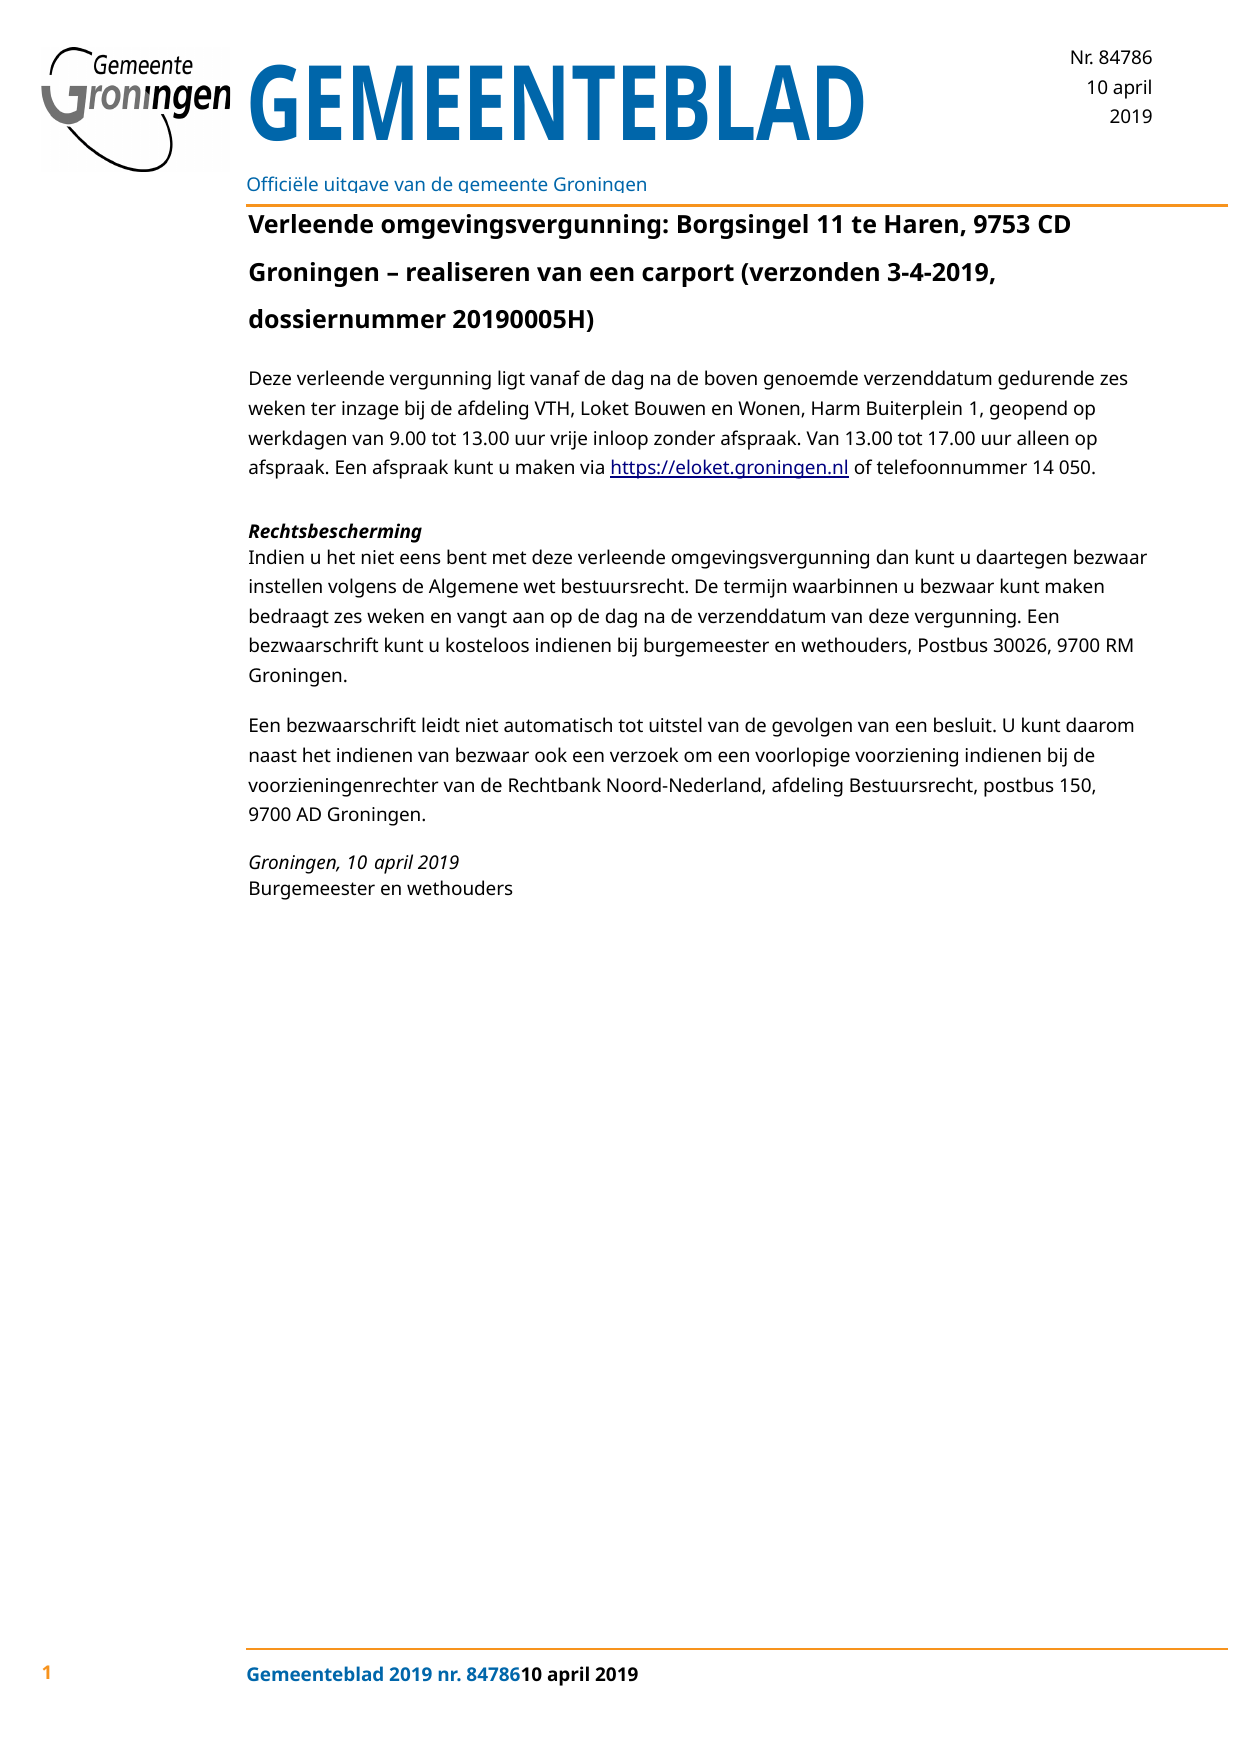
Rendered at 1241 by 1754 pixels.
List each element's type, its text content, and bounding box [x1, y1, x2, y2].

picture [41, 47, 231, 172]
text Burgemeester en wethouders [248, 875, 1152, 901]
text Verleende omgevingsvergunning: Borgsingel 11 te Haren, 9753 CD Groningen – realiseren van een carport (verzonden 3-4-2019, dossiernummer 20190005H) [248, 207, 1152, 336]
text Een bezwaarschrift leidt niet automatisch tot uitstel van de gevolgen van een besluit. U kunt daarom naast het indienen van bezwaar ook een verzoek om een voorlopige voorziening indienen bij de voorzieningenrechter van de Rechtbank Noord-Nederland, afdeling Bestuursrecht, postbus 150, 9700 AD Groningen. [248, 713, 1152, 827]
text Groningen, 10 april 2019 [248, 849, 1152, 875]
text Indien u het niet eens bent met deze verleende omgevingsvergunning dan kunt u daartegen bezwaar instellen volgens de Algemene wet bestuursrecht. De termijn waarbinnen u bezwaar kunt maken bedraagt zes weken en vangt aan op de dag na de verzenddatum van deze vergunning. Een bezwaarschrift kunt u kosteloos indienen bij burgemeester en wethouders, Postbus 30026, 9700 RM Groningen. [248, 544, 1152, 688]
text Deze verleende vergunning ligt vanaf de dag na de boven genoemde verzenddatum gedurende zes weken ter inzage bij de afdeling VTH, Loket Bouwen en Wonen, Harm Buiterplein 1, geopend op werkdagen van 9.00 tot 13.00 uur vrije inloop zonder afspraak. Van 13.00 tot 17.00 uur alleen op afspraak. Een afspraak kunt u maken via https://eloket.groningen.nl of telefoonnummer 14 050. [248, 366, 1152, 480]
text Rechtsbescherming [248, 518, 1152, 544]
